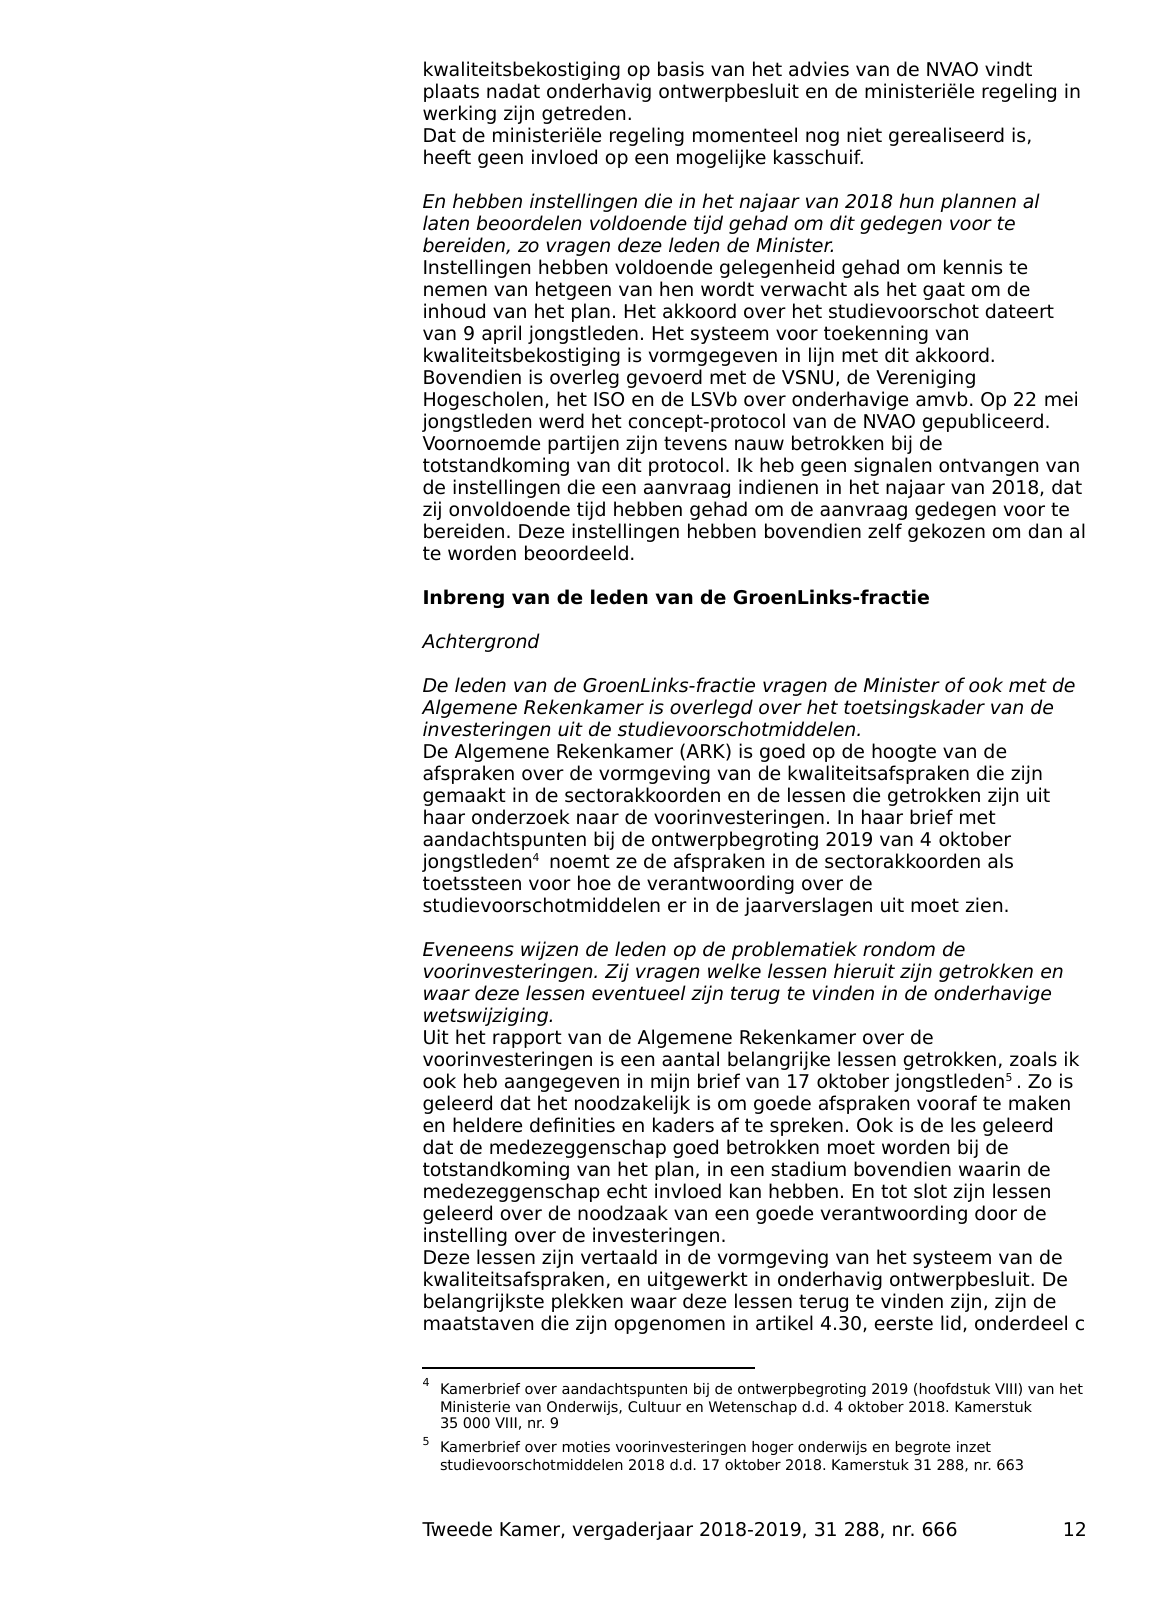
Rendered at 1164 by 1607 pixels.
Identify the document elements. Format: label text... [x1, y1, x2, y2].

text De leden van de GroenLinks-fractie vragen de Minister of ook met de Algemene Rekenkamer is overlegd over het toetsingskader van de investeringen uit de studievoorschotmiddelen. [422, 675, 1087, 741]
text Dat de ministeriële regeling momenteel nog niet gerealiseerd is, heeft geen invloed op een mogelijke kasschuif. [422, 125, 1087, 169]
text Kamerbrief over aandachtspunten bij de ontwerpbegroting 2019 (hoofdstuk VIII) van het Ministerie van Onderwijs, Cultuur en Wetenschap d.d. 4 oktober 2018. Kamerstuk 35 000 VIII, nr. 9 [422, 1377, 1087, 1432]
subtitle Achtergrond [422, 631, 1087, 653]
text Instellingen hebben voldoende gelegenheid gehad om kennis te nemen van hetgeen van hen wordt verwacht als het gaat om de inhoud van het plan. Het akkoord over het studievoorschot dateert van 9 april jongstleden. Het systeem voor toekenning van kwaliteitsbekostiging is vormgegeven in lijn met dit akkoord. Bovendien is overleg gevoerd met de VSNU, de Vereniging Hogescholen, het ISO en de LSVb over onderhavige amvb. Op 22 mei jongstleden werd het concept-protocol van de NVAO gepubliceerd. Voornoemde partijen zijn tevens nauw betrokken bij de totstandkoming van dit protocol. Ik heb geen signalen ontvangen van de instellingen die een aanvraag indienen in het najaar van 2018, dat zij onvoldoende tijd hebben gehad om de aanvraag gedegen voor te bereiden. Deze instellingen hebben bovendien zelf gekozen om dan al te worden beoordeeld. [422, 257, 1087, 565]
text Deze lessen zijn vertaald in de vormgeving van het systeem van de kwaliteitsafspraken, en uitgewerkt in onderhavig ontwerpbesluit. De belangrijkste plekken waar deze lessen terug te vinden zijn, zijn de maatstaven die zijn opgenomen in artikel 4.30, eerste lid, onderdeel c [422, 1247, 1087, 1335]
text En hebben instellingen die in het najaar van 2018 hun plannen al laten beoordelen voldoende tijd gehad om dit gedegen voor te bereiden, zo vragen deze leden de Minister. [422, 191, 1087, 257]
text kwaliteitsbekostiging op basis van het advies van de NVAO vindt plaats nadat onderhavig ontwerpbesluit en de ministeriële regeling in werking zijn getreden. [422, 59, 1087, 125]
text Kamerbrief over moties voorinvesteringen hoger onderwijs en begrote inzet studievoorschotmiddelen 2018 d.d. 17 oktober 2018. Kamerstuk 31 288, nr. 663 [422, 1435, 1087, 1474]
text Eveneens wijzen de leden op de problematiek rondom de voorinvesteringen. Zij vragen welke lessen hieruit zijn getrokken en waar deze lessen eventueel zijn terug te vinden in de onderhavige wetswijziging. [422, 939, 1087, 1027]
subtitle Inbreng van de leden van de GroenLinks-fractie [422, 587, 1087, 609]
text De Algemene Rekenkamer (ARK) is goed op de hoogte van de afspraken over de vormgeving van de kwaliteitsafspraken die zijn gemaakt in de sectorakkoorden en de lessen die getrokken zijn uit haar onderzoek naar de voorinvesteringen. In haar brief met aandachtspunten bij de ontwerpbegroting 2019 van 4 oktober jongstleden noemt ze de afspraken in de sectorakkoorden als toetssteen voor hoe de verantwoording over de studievoorschotmiddelen er in de jaarverslagen uit moet zien. [422, 741, 1087, 917]
text Uit het rapport van de Algemene Rekenkamer over de voorinvesteringen is een aantal belangrijke lessen getrokken, zoals ik ook heb aangegeven in mijn brief van 17 oktober jongstleden. Zo is geleerd dat het noodzakelijk is om goede afspraken vooraf te maken en heldere definities en kaders af te spreken. Ook is de les geleerd dat de medezeggenschap goed betrokken moet worden bij de totstandkoming van het plan, in een stadium bovendien waarin de medezeggenschap echt invloed kan hebben. En tot slot zijn lessen geleerd over de noodzaak van een goede verantwoording door de instelling over de investeringen. [422, 1027, 1087, 1247]
